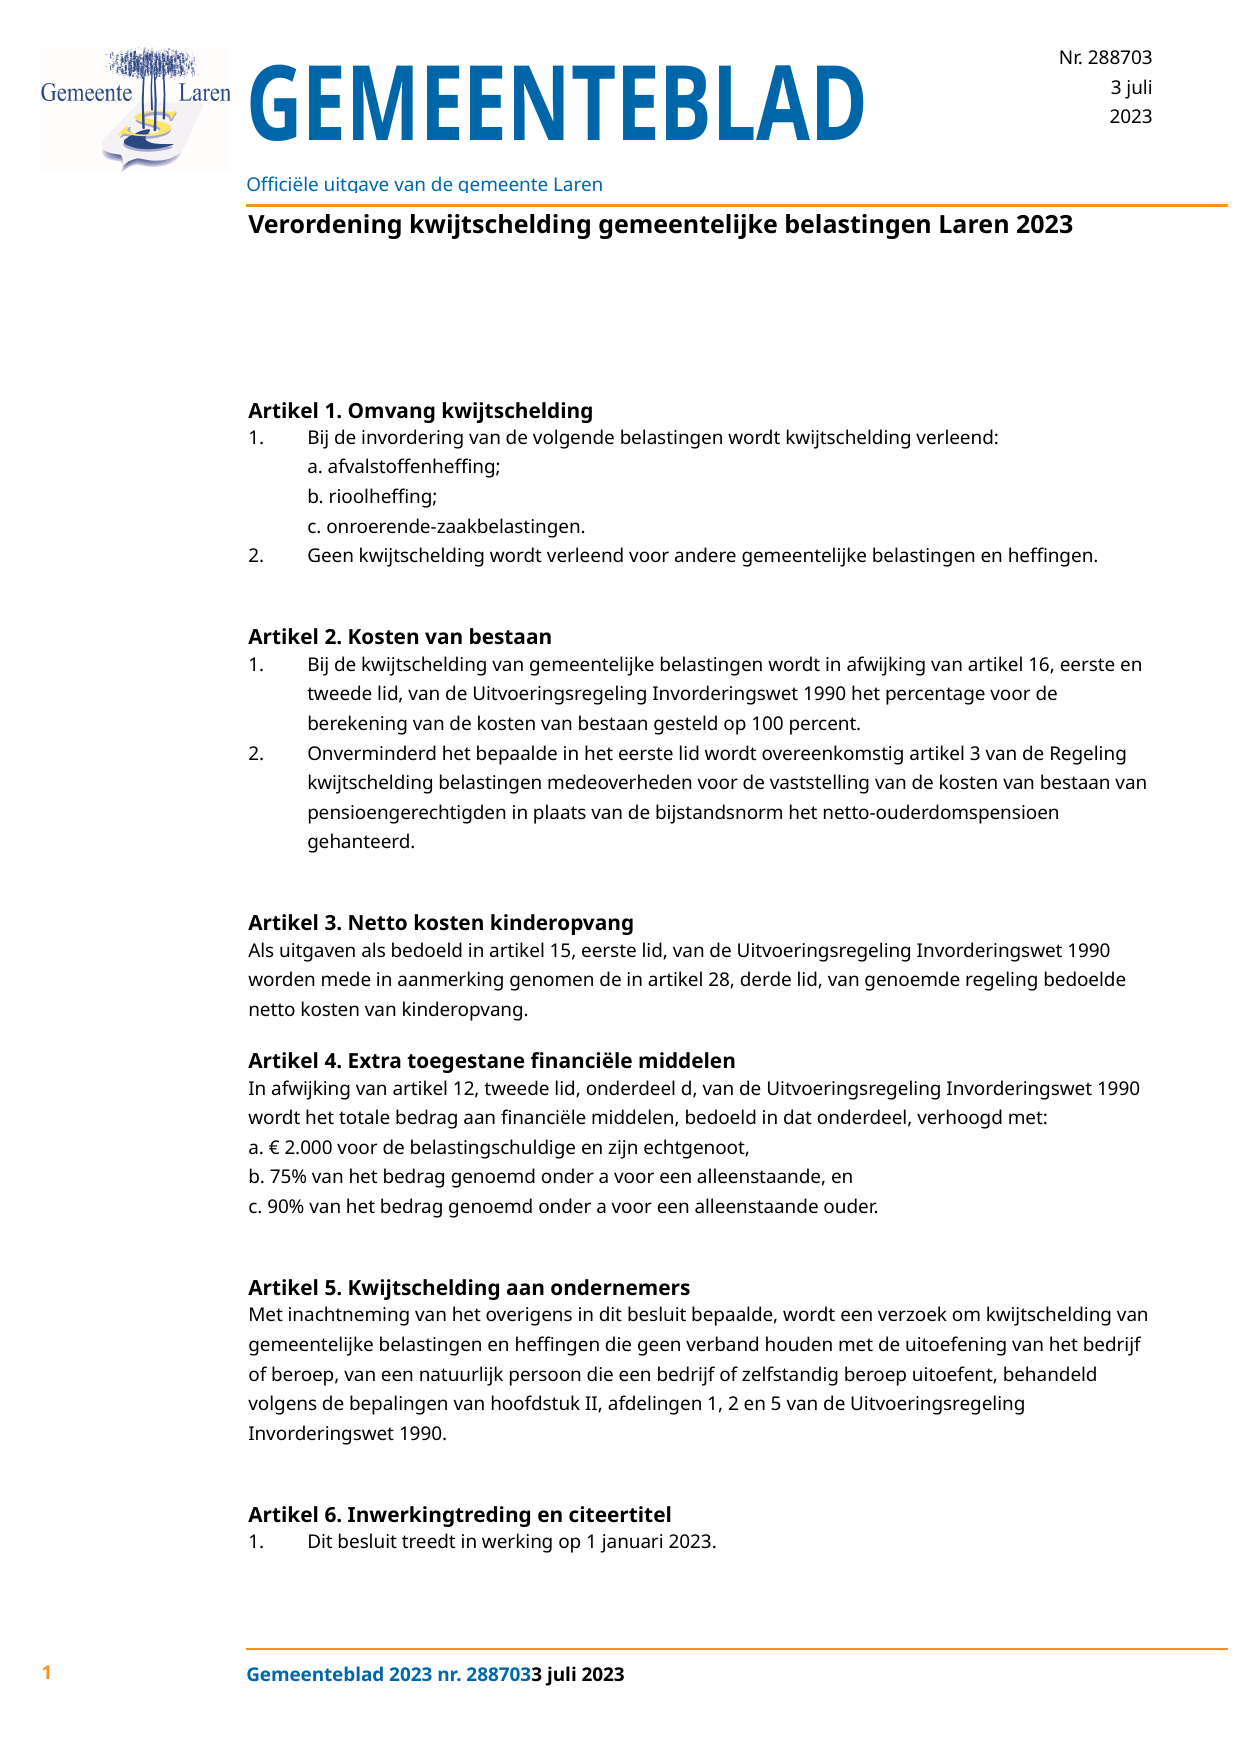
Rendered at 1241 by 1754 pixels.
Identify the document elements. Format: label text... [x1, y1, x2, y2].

text Artikel 2. Kosten van bestaan [248, 622, 1152, 651]
picture [41, 47, 231, 172]
text b. 75% van het bedrag genoemd onder a voor een alleenstaande, en [248, 1164, 1152, 1189]
list c. onroerende-zaakbelastingen. [248, 513, 1152, 539]
list Onverminderd het bepaalde in het eerste lid wordt overeenkomstig artikel 3 van de Regeling kwijtschelding belastingen medeoverheden voor de vaststelling van de kosten van bestaan van pensioengerechtigden in plaats van de bijstandsnorm het netto-ouderdomspensioen gehanteerd. [248, 740, 1152, 854]
text Artikel 3. Netto kosten kinderopvang [248, 908, 1152, 937]
text Artikel 1. Omvang kwijtschelding [248, 396, 1152, 424]
list Bij de kwijtschelding van gemeentelijke belastingen wordt in afwijking van artikel 16, eerste en tweede lid, van de Uitvoeringsregeling Invorderingswet 1990 het percentage voor de berekening van de kosten van bestaan gesteld op 100 percent. [248, 651, 1152, 736]
list b. rioolheffing; [248, 483, 1152, 509]
text Met inachtneming van het overigens in dit besluit bepaalde, wordt een verzoek om kwijtschelding van gemeentelijke belastingen en heffingen die geen verband houden met de uitoefening van het bedrijf of beroep, van een natuurlijk persoon die een bedrijf of zelfstandig beroep uitoefent, behandeld volgens de bepalingen van hoofdstuk II, afdelingen 1, 2 en 5 van de Uitvoeringsregeling Invorderingswet 1990. [248, 1302, 1152, 1446]
list a. afvalstoffenheffing; [248, 454, 1152, 479]
text Als uitgaven als bedoeld in artikel 15, eerste lid, van de Uitvoeringsregeling Invorderingswet 1990 worden mede in aanmerking genomen de in artikel 28, derde lid, van genoemde regeling bedoelde netto kosten van kinderopvang. [248, 937, 1152, 1022]
text a. € 2.000 voor de belastingschuldige en zijn echtgenoot, [248, 1134, 1152, 1160]
text In afwijking van artikel 12, tweede lid, onderdeel d, van de Uitvoeringsregeling Invorderingswet 1990 wordt het totale bedrag aan financiële middelen, bedoeld in dat onderdeel, verhoogd met: [248, 1075, 1152, 1130]
text Artikel 6. Inwerkingtreding en citeertitel [248, 1500, 1152, 1528]
text c. 90% van het bedrag genoemd onder a voor een alleenstaande ouder. [248, 1193, 1152, 1219]
text Artikel 5. Kwijtschelding aan ondernemers [248, 1273, 1152, 1302]
list Geen kwijtschelding wordt verleend voor andere gemeentelijke belastingen en heffingen. [248, 542, 1152, 568]
list Dit besluit treedt in werking op 1 januari 2023. [248, 1528, 1152, 1554]
list Bij de invordering van de volgende belastingen wordt kwijtschelding verleend: [248, 424, 1152, 450]
text Artikel 4. Extra toegestane financiële middelen [248, 1046, 1152, 1075]
text Verordening kwijtschelding gemeentelijke belastingen Laren 2023 [248, 207, 1152, 241]
